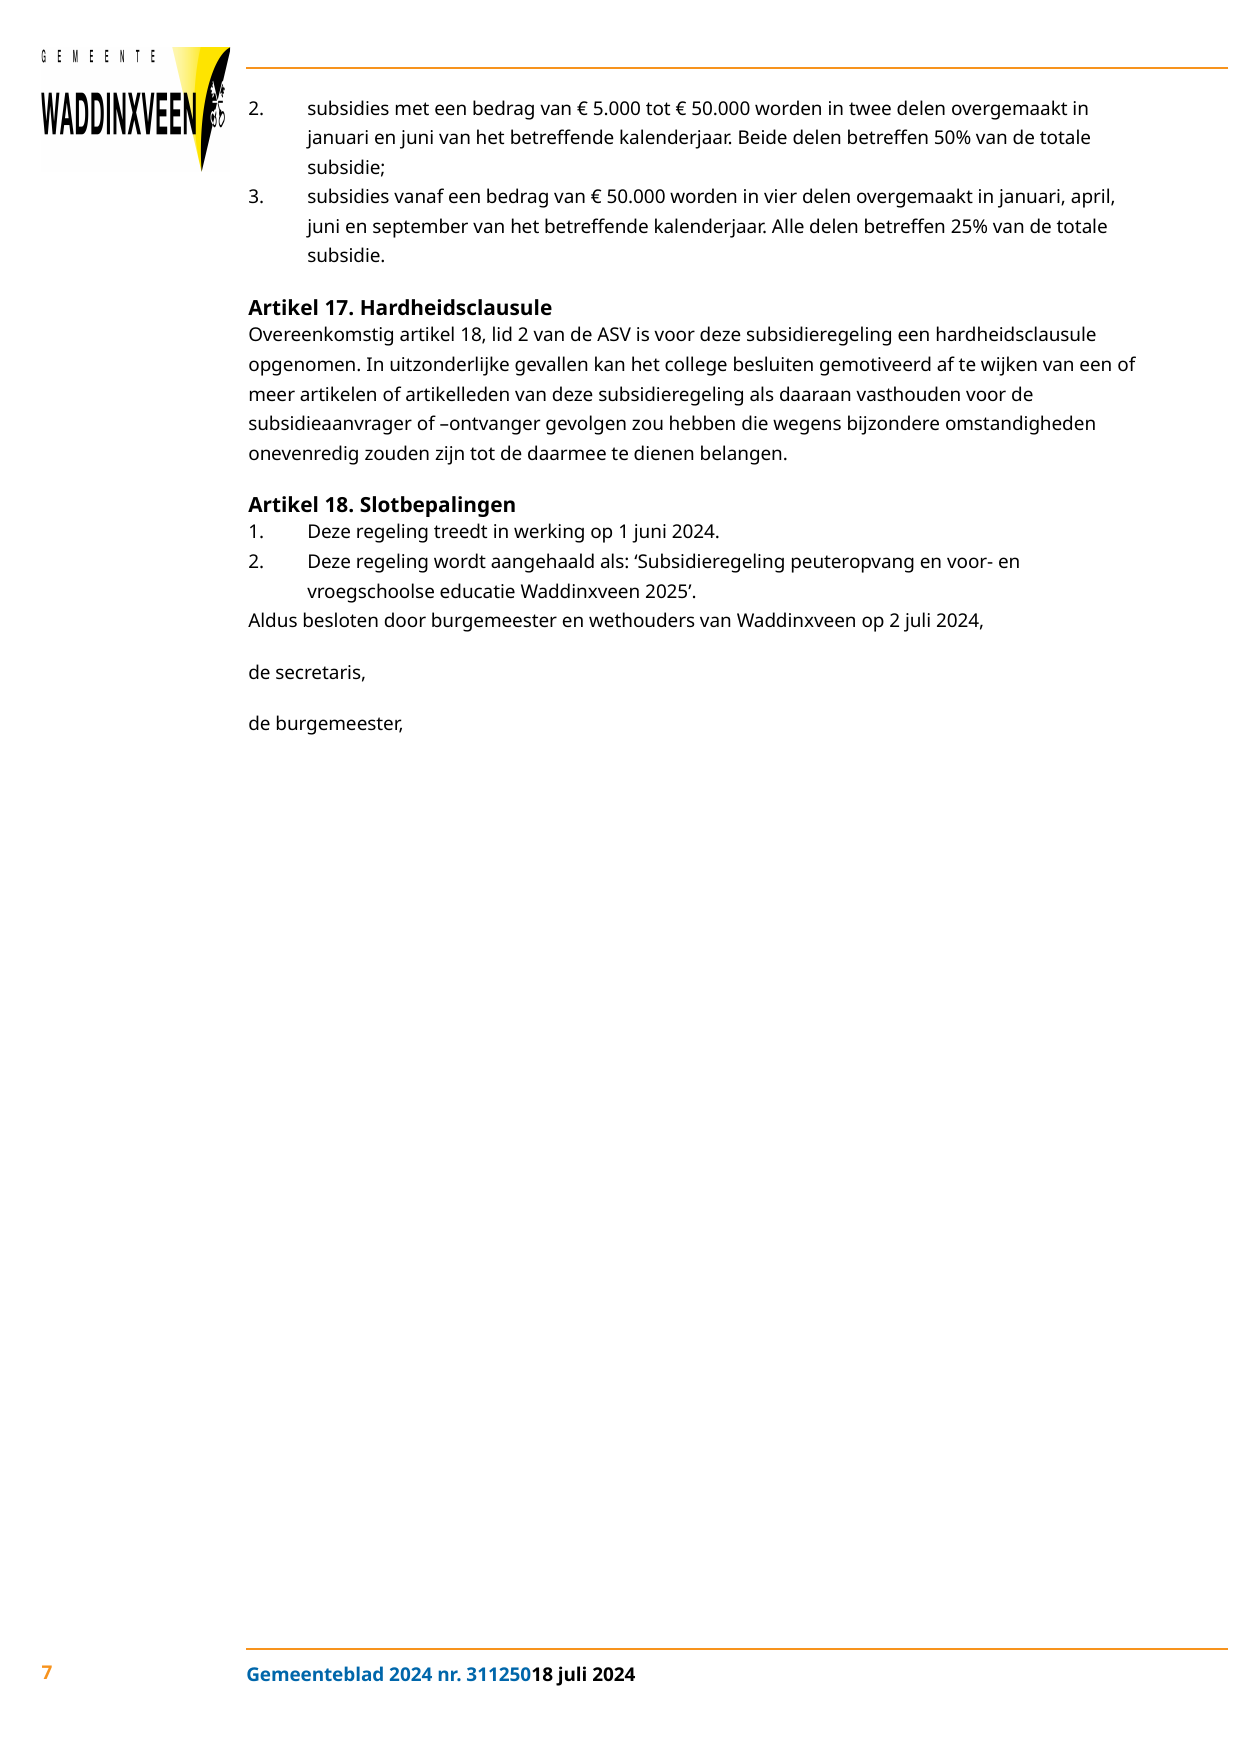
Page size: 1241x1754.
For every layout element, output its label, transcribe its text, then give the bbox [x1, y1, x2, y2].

text Artikel 17. Hardheidsclausule [248, 293, 1152, 322]
text Artikel 18. Slotbepalingen [248, 490, 1152, 519]
text Overeenkomstig artikel 18, lid 2 van de ASV is voor deze subsidieregeling een hardheidsclausule opgenomen. In uitzonderlijke gevallen kan het college besluiten gemotiveerd af te wijken van een of meer artikelen of artikelleden van deze subsidieregeling als daaraan vasthouden voor de subsidieaanvrager of –ontvanger gevolgen zou hebben die wegens bijzondere omstandigheden onevenredig zouden zijn tot de daarmee te dienen belangen. [248, 322, 1152, 466]
text Aldus besloten door burgemeester en wethouders van Waddinxveen op 2 juli 2024, [248, 607, 1152, 633]
text de burgemeester, [248, 710, 1152, 736]
list Deze regeling wordt aangehaald als: ‘Subsidieregeling peuteropvang en voor- en vroegschoolse educatie Waddinxveen 2025’. [248, 548, 1152, 604]
picture [41, 47, 231, 172]
list Deze regeling treedt in werking op 1 juni 2024. [248, 519, 1152, 544]
list subsidies met een bedrag van € 5.000 tot € 50.000 worden in twee delen overgemaakt in januari en juni van het betreffende kalenderjaar. Beide delen betreffen 50% van de totale subsidie; [248, 95, 1152, 180]
text de secretaris, [248, 659, 1152, 685]
list subsidies vanaf een bedrag van € 50.000 worden in vier delen overgemaakt in januari, april, juni en september van het betreffende kalenderjaar. Alle delen betreffen 25% van de totale subsidie. [248, 183, 1152, 268]
